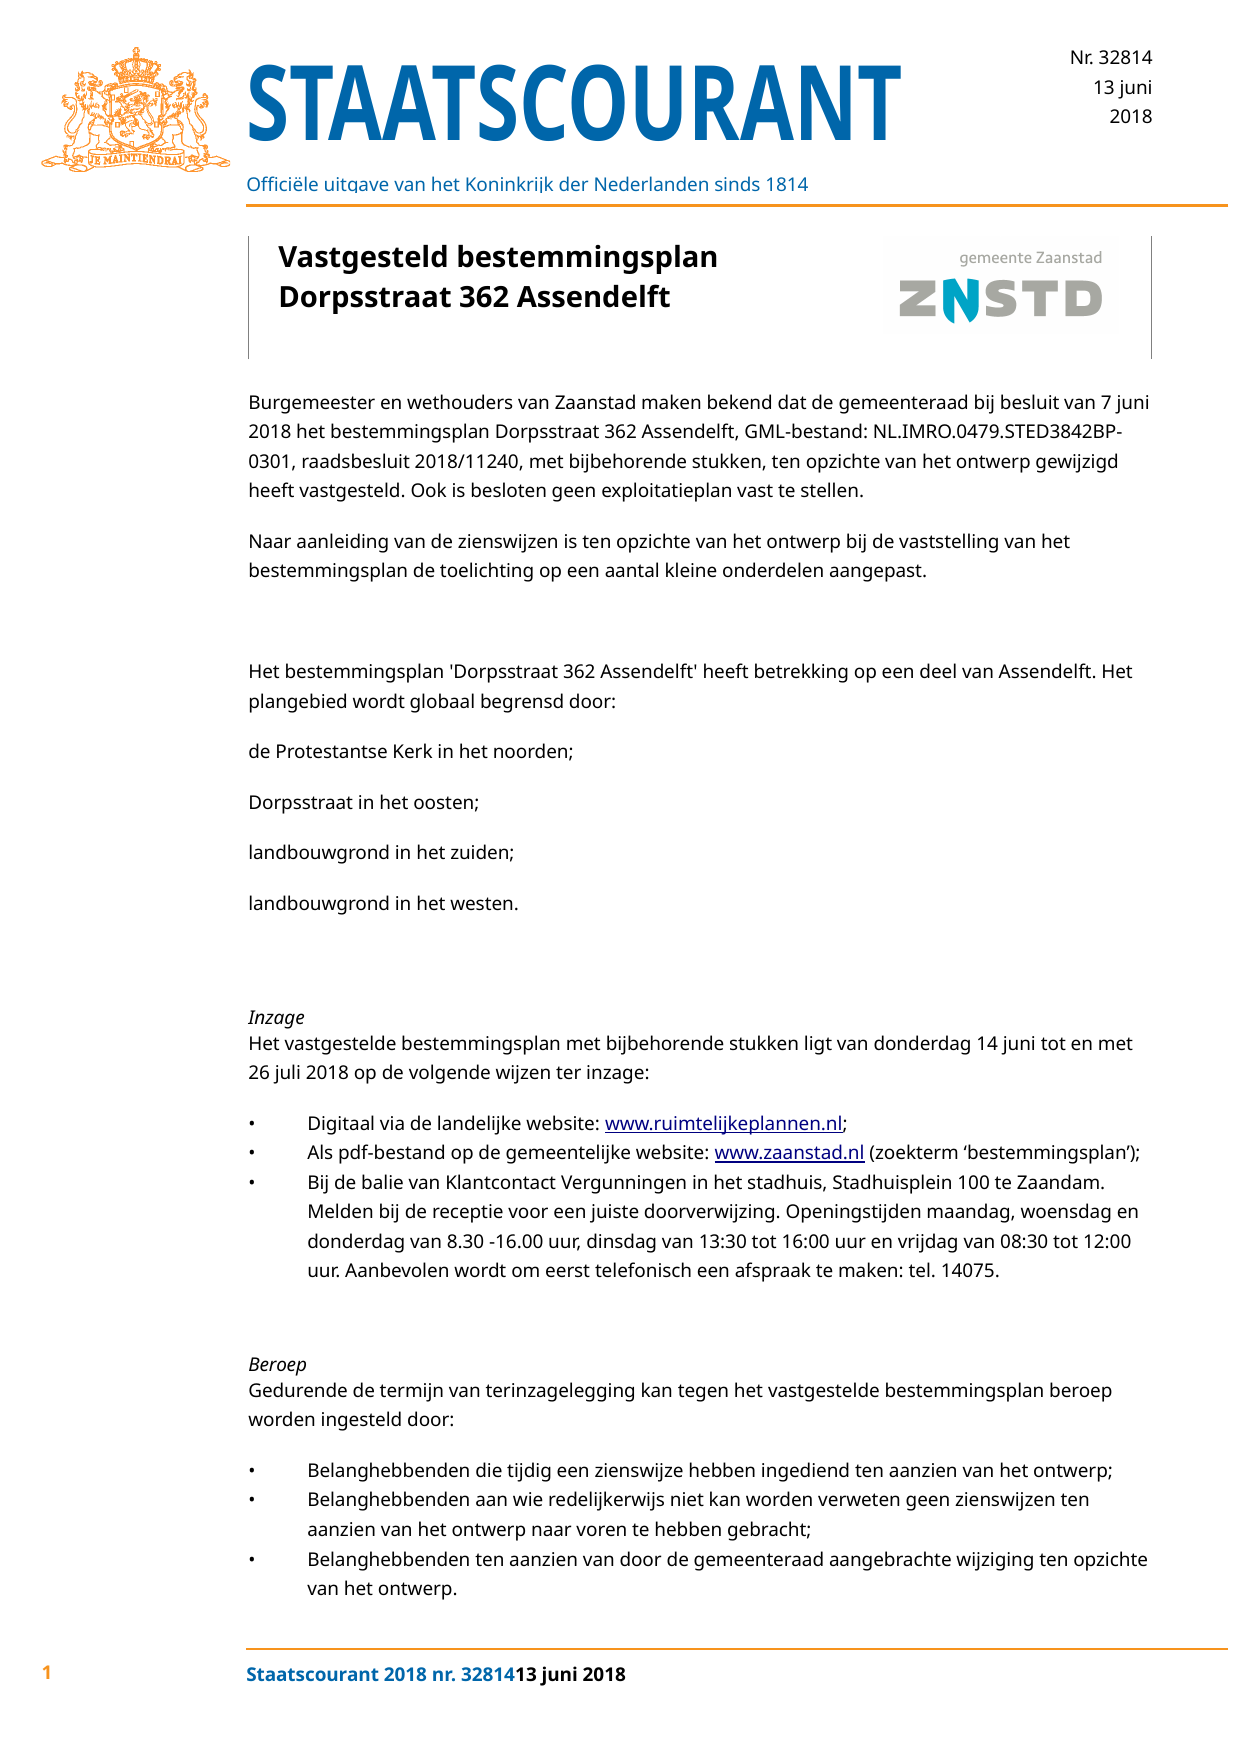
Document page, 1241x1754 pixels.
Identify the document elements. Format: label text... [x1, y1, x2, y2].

list Digitaal via de landelijke website: www.ruimtelijkeplannen.nl; [248, 1110, 1152, 1136]
text Beroep [248, 1351, 1152, 1377]
text Naar aanleiding van de zienswijzen is ten opzichte van het ontwerp bij de vaststelling van het bestemmingsplan de toelichting op een aantal kleine onderdelen aangepast. [248, 528, 1152, 583]
text landbouwgrond in het zuiden; [248, 839, 1152, 865]
text Dorpsstraat in het oosten; [248, 789, 1152, 814]
text Gedurende de termijn van terinzagelegging kan tegen het vastgestelde bestemmingsplan beroep worden ingesteld door: [248, 1377, 1152, 1432]
table_header Vastgesteld bestemmingsplan Dorpsstraat 362 Assendelft [249, 236, 850, 359]
picture [41, 47, 231, 172]
text Het vastgestelde bestemmingsplan met bijbehorende stukken ligt van donderdag 14 juni tot en met 26 juli 2018 op de volgende wijzen ter inzage: [248, 1030, 1152, 1085]
list Bij de balie van Klantcontact Vergunningen in het stadhuis, Stadhuisplein 100 te Zaandam. Melden bij de receptie voor een juiste doorverwijzing. Openingstijden maandag, woensdag en donderdag van 8.30 -16.00 uur, dinsdag van 13:30 tot 16:00 uur en vrijdag van 08:30 tot 12:00 uur. Aanbevolen wordt om eerst telefonisch een afspraak te maken: tel. 14075. [248, 1169, 1152, 1283]
text de Protestantse Kerk in het noorden; [248, 738, 1152, 764]
table_header [850, 236, 1151, 359]
list Belanghebbenden aan wie redelijkerwijs niet kan worden verweten geen zienswijzen ten aanzien van het ontwerp naar voren te hebben gebracht; [248, 1487, 1152, 1542]
list Belanghebbenden die tijdig een zienswijze hebben ingediend ten aanzien van het ontwerp; [248, 1457, 1152, 1483]
list Belanghebbenden ten aanzien van door de gemeenteraad aangebrachte wijziging ten opzichte van het ontwerp. [248, 1546, 1152, 1601]
text Inzage [248, 1004, 1152, 1030]
text landbouwgrond in het westen. [248, 890, 1152, 915]
text Het bestemmingsplan 'Dorpsstraat 362 Assendelft' heeft betrekking op een deel van Assendelft. Het plangebied wordt globaal begrensd door: [248, 658, 1152, 714]
picture [882, 236, 1119, 334]
list Als pdf-bestand op de gemeentelijke website: www.zaanstad.nl (zoekterm ‘bestemmingsplan’); [248, 1139, 1152, 1165]
text Burgemeester en wethouders van Zaanstad maken bekend dat de gemeenteraad bij besluit van 7 juni 2018 het bestemmingsplan Dorpsstraat 362 Assendelft, GML-bestand: NL.IMRO.0479.STED3842BP-0301, raadsbesluit 2018/11240, met bijbehorende stukken, ten opzichte van het ontwerp gewijzigd heeft vastgesteld. Ook is besloten geen exploitatieplan vast te stellen. [248, 389, 1152, 503]
